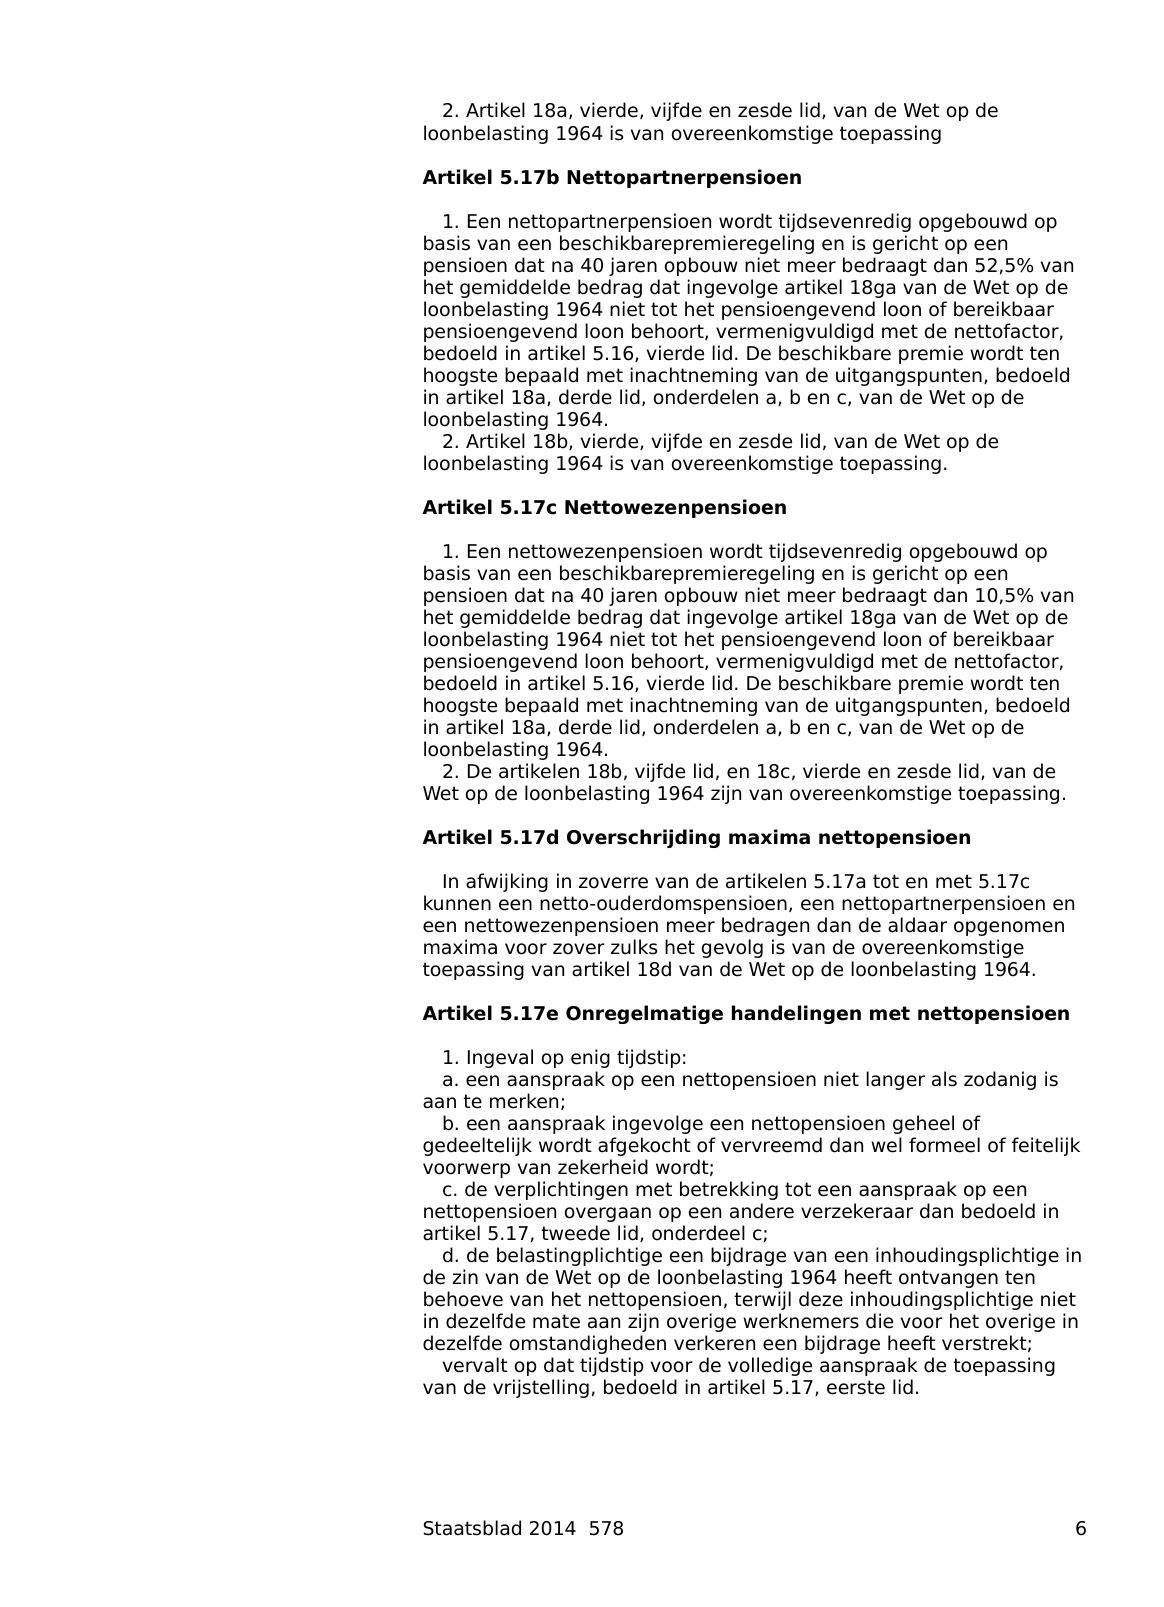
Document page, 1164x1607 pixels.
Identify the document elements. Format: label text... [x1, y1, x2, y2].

text c. de verplichtingen met betrekking tot een aanspraak op een nettopensioen overgaan op een andere verzekeraar dan bedoeld in artikel 5.17, tweede lid, onderdeel c; [422, 1179, 1087, 1245]
subtitle Artikel 5.17e Onregelmatige handelingen met nettopensioen [422, 1003, 1087, 1025]
text 2. Artikel 18a, vierde, vijfde en zesde lid, van de Wet op de loonbelasting 1964 is van overeenkomstige toepassing [422, 100, 1087, 144]
text b. een aanspraak ingevolge een nettopensioen geheel of gedeeltelijk wordt afgekocht of vervreemd dan wel formeel of feitelijk voorwerp van zekerheid wordt; [422, 1113, 1087, 1179]
text In afwijking in zoverre van de artikelen 5.17a tot en met 5.17c kunnen een netto-ouderdomspensioen, een nettopartnerpensioen en een nettowezenpensioen meer bedragen dan de aldaar opgenomen maxima voor zover zulks het gevolg is van de overeenkomstige toepassing van artikel 18d van de Wet op de loonbelasting 1964. [422, 871, 1087, 981]
text a. een aanspraak op een nettopensioen niet langer als zodanig is aan te merken; [422, 1069, 1087, 1113]
text d. de belastingplichtige een bijdrage van een inhoudingsplichtige in de zin van de Wet op de loonbelasting 1964 heeft ontvangen ten behoeve van het nettopensioen, terwijl deze inhoudingsplichtige niet in dezelfde mate aan zijn overige werknemers die voor het overige in dezelfde omstandigheden verkeren een bijdrage heeft verstrekt; [422, 1245, 1087, 1355]
text 1. Een nettowezenpensioen wordt tijdsevenredig opgebouwd op basis van een beschikbarepremieregeling en is gericht op een pensioen dat na 40 jaren opbouw niet meer bedraagt dan 10,5% van het gemiddelde bedrag dat ingevolge artikel 18ga van de Wet op de loonbelasting 1964 niet tot het pensioengevend loon of bereikbaar pensioengevend loon behoort, vermenigvuldigd met de nettofactor, bedoeld in artikel 5.16, vierde lid. De beschikbare premie wordt ten hoogste bepaald met inachtneming van de uitgangspunten, bedoeld in artikel 18a, derde lid, onderdelen a, b en c, van de Wet op de loonbelasting 1964. [422, 541, 1087, 761]
subtitle Artikel 5.17d Overschrijding maxima nettopensioen [422, 827, 1087, 849]
text 1. Ingeval op enig tijdstip: [422, 1047, 1087, 1069]
text 2. De artikelen 18b, vijfde lid, en 18c, vierde en zesde lid, van de Wet op de loonbelasting 1964 zijn van overeenkomstige toepassing. [422, 761, 1087, 804]
text vervalt op dat tijdstip voor de volledige aanspraak de toepassing van de vrijstelling, bedoeld in artikel 5.17, eerste lid. [422, 1355, 1087, 1399]
text 2. Artikel 18b, vierde, vijfde en zesde lid, van de Wet op de loonbelasting 1964 is van overeenkomstige toepassing. [422, 431, 1087, 474]
text 1. Een nettopartnerpensioen wordt tijdsevenredig opgebouwd op basis van een beschikbarepremieregeling en is gericht op een pensioen dat na 40 jaren opbouw niet meer bedraagt dan 52,5% van het gemiddelde bedrag dat ingevolge artikel 18ga van de Wet op de loonbelasting 1964 niet tot het pensioengevend loon of bereikbaar pensioengevend loon behoort, vermenigvuldigd met de nettofactor, bedoeld in artikel 5.16, vierde lid. De beschikbare premie wordt ten hoogste bepaald met inachtneming van de uitgangspunten, bedoeld in artikel 18a, derde lid, onderdelen a, b en c, van de Wet op de loonbelasting 1964. [422, 211, 1087, 431]
subtitle Artikel 5.17b Nettopartnerpensioen [422, 167, 1087, 188]
subtitle Artikel 5.17c Nettowezenpensioen [422, 497, 1087, 519]
